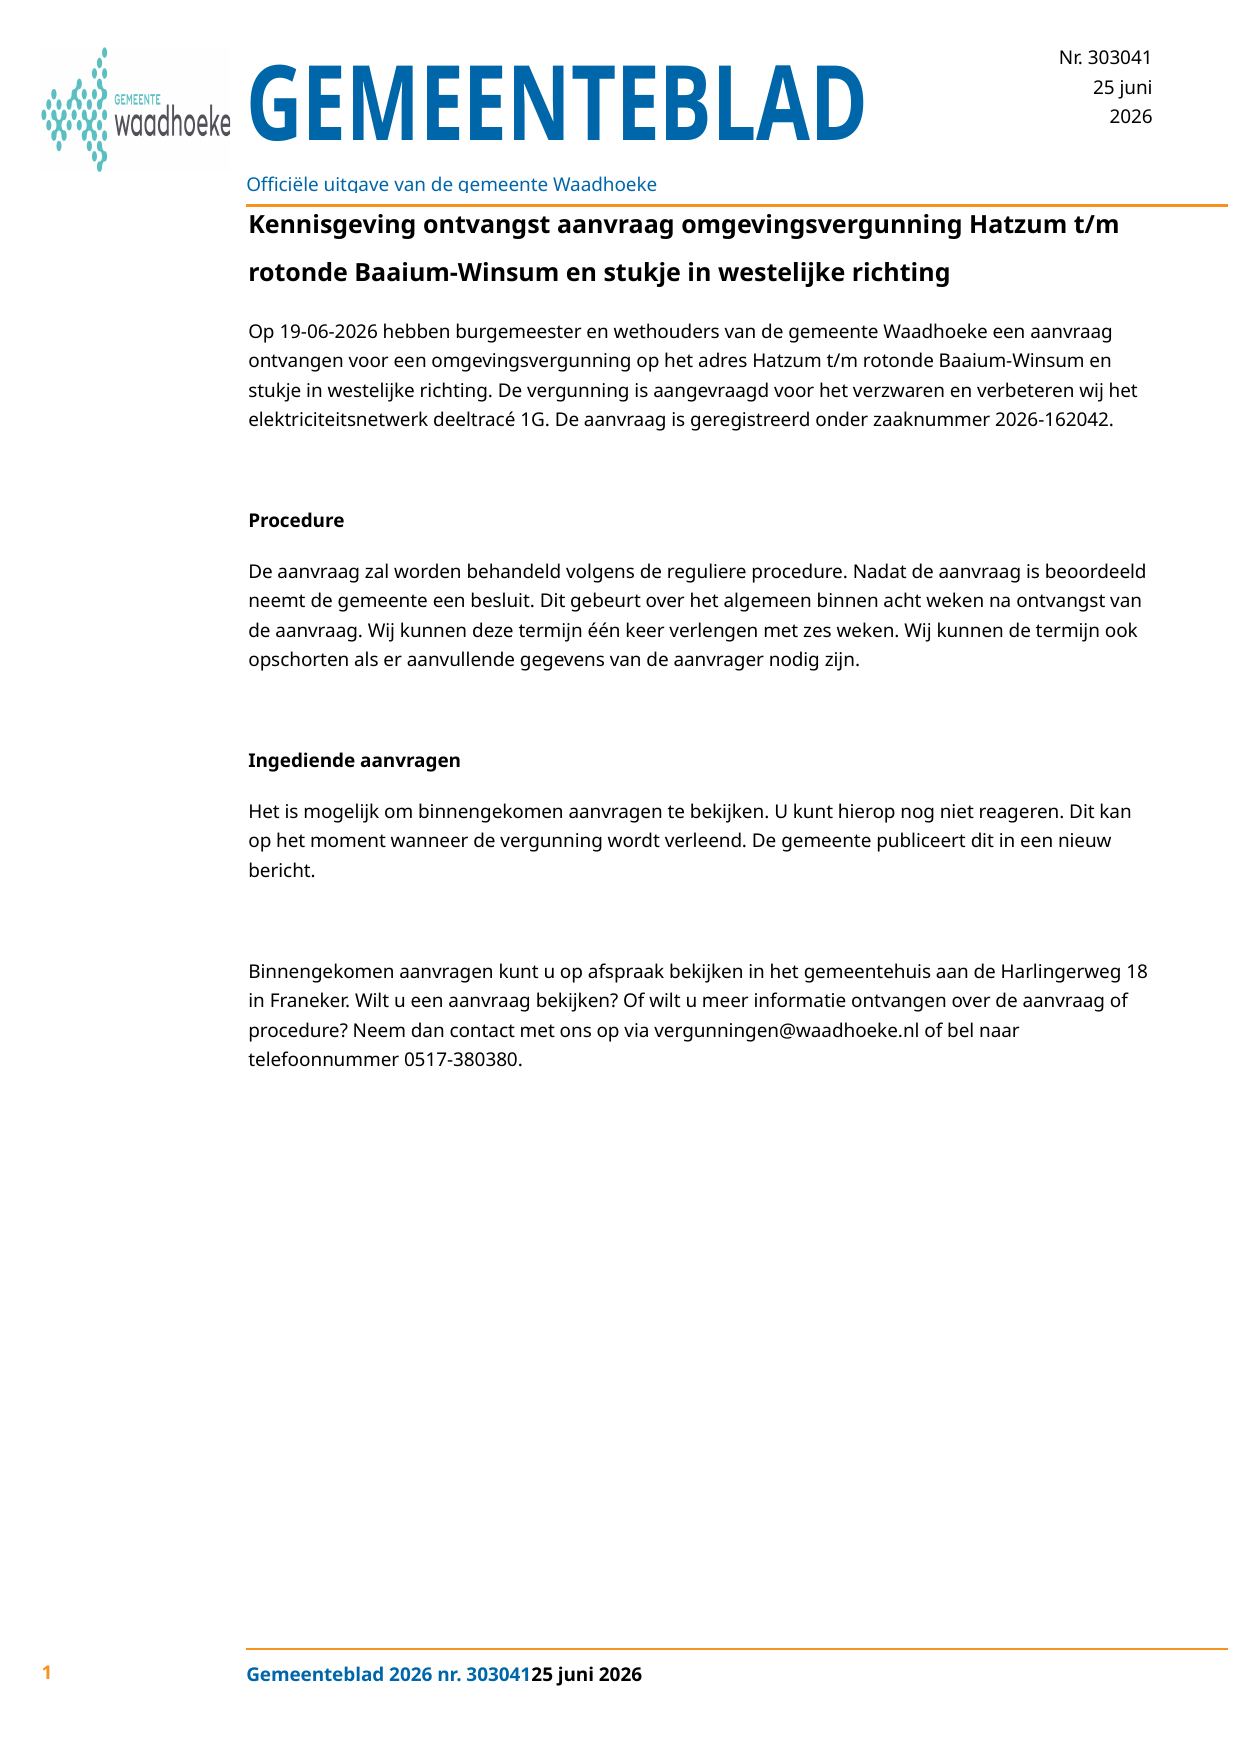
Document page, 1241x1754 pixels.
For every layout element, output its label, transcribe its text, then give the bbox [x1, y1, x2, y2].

text Het is mogelijk om binnengekomen aanvragen te bekijken. U kunt hierop nog niet reageren. Dit kan op het moment wanneer de vergunning wordt verleend. De gemeente publiceert dit in een nieuw bericht. [248, 798, 1152, 883]
text Ingediende aanvragen [248, 747, 1152, 773]
picture [41, 47, 231, 172]
text Op 19-06-2026 hebben burgemeester en wethouders van de gemeente Waadhoeke een aanvraag ontvangen voor een omgevingsvergunning op het adres Hatzum t/m rotonde Baaium-Winsum en stukje in westelijke richting. De vergunning is aangevraagd voor het verzwaren en verbeteren wij het elektriciteitsnetwerk deeltracé 1G. De aanvraag is geregistreerd onder zaaknummer 2026-162042. [248, 318, 1152, 432]
text Kennisgeving ontvangst aanvraag omgevingsvergunning Hatzum t/m rotonde Baaium-Winsum en stukje in westelijke richting [248, 207, 1152, 288]
text Procedure [248, 507, 1152, 533]
text De aanvraag zal worden behandeld volgens de reguliere procedure. Nadat de aanvraag is beoordeeld neemt de gemeente een besluit. Dit gebeurt over het algemeen binnen acht weken na ontvangst van de aanvraag. Wij kunnen deze termijn één keer verlengen met zes weken. Wij kunnen de termijn ook opschorten als er aanvullende gegevens van de aanvrager nodig zijn. [248, 558, 1152, 672]
text Binnengekomen aanvragen kunt u op afspraak bekijken in het gemeentehuis aan de Harlingerweg 18 in Franeker. Wilt u een aanvraag bekijken? Of wilt u meer informatie ontvangen over de aanvraag of procedure? Neem dan contact met ons op via vergunningen@waadhoeke.nl of bel naar telefoonnummer 0517-380380. [248, 958, 1152, 1072]
